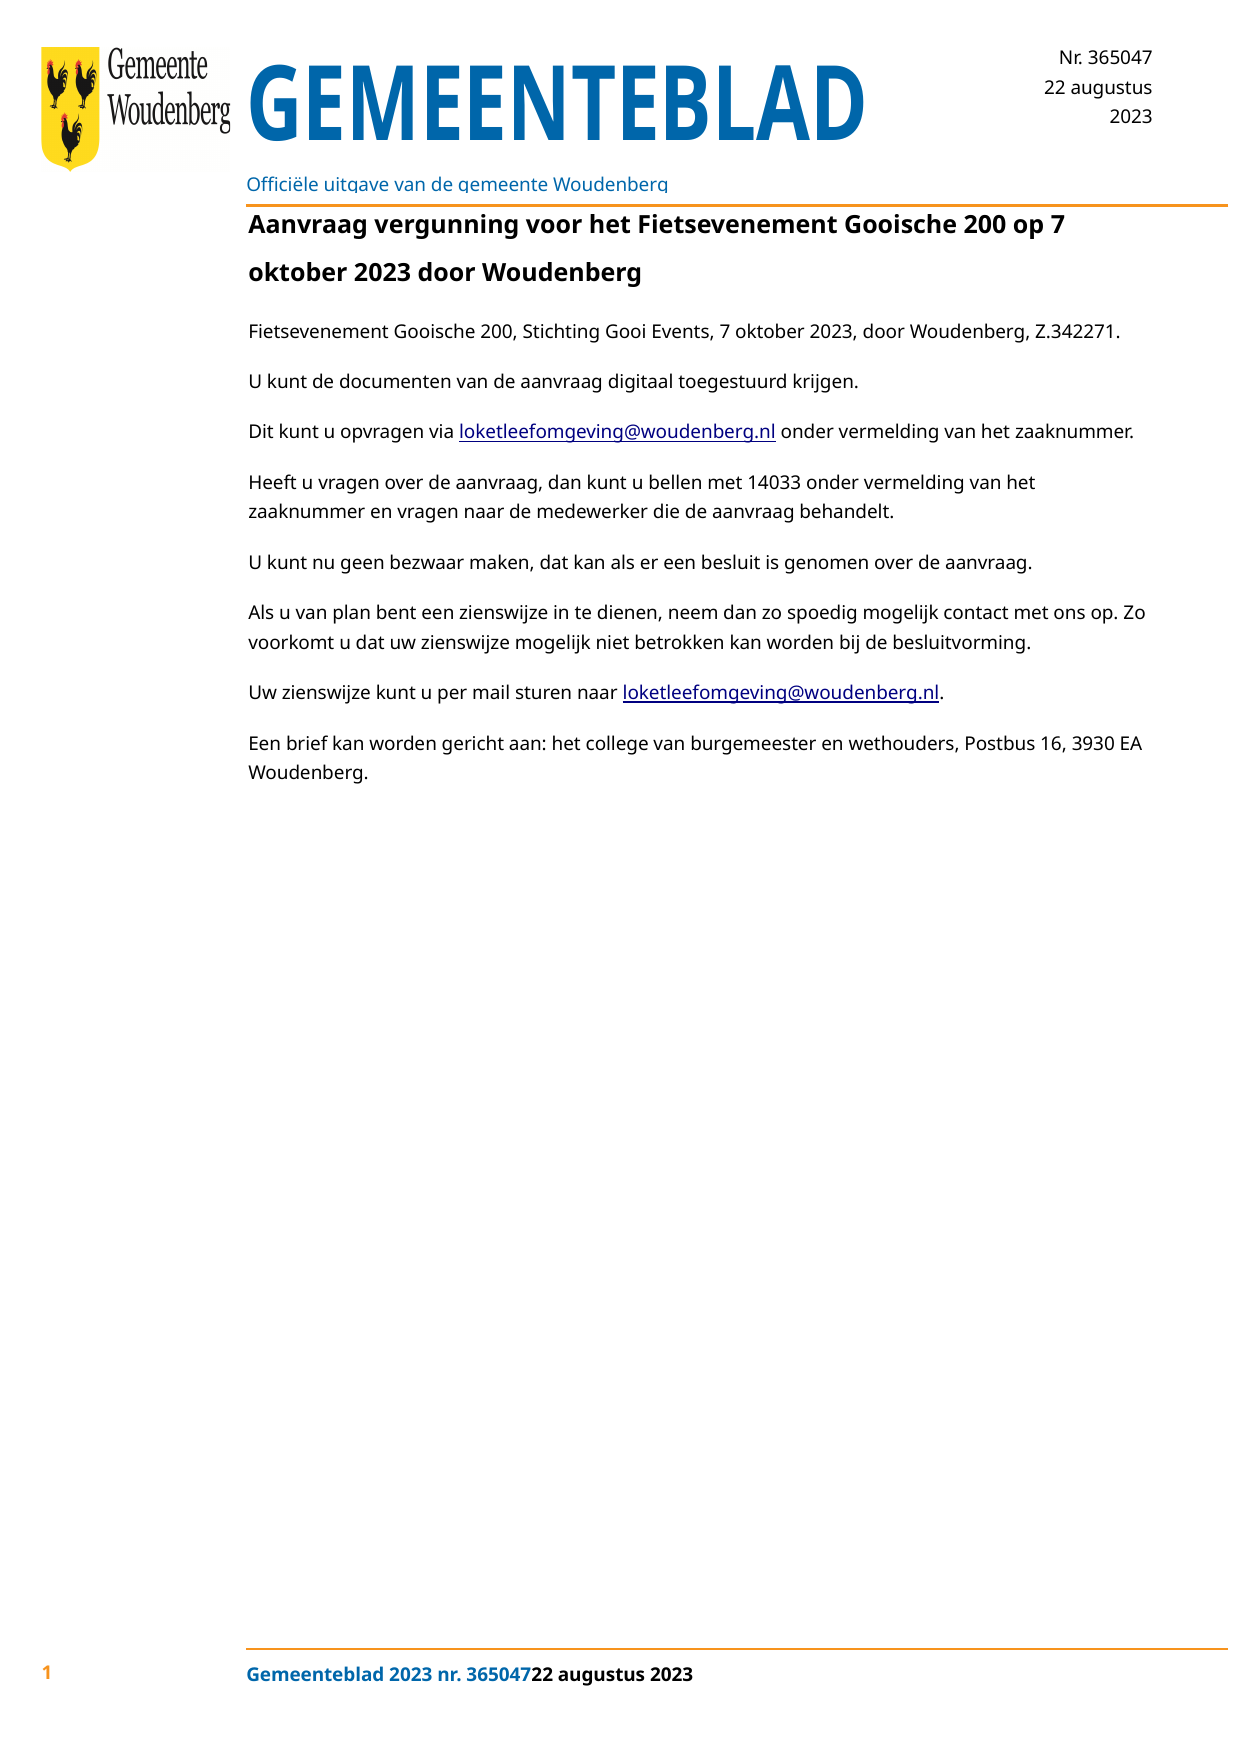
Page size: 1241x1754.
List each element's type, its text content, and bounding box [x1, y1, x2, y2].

picture [41, 47, 231, 172]
text Fietsevenement Gooische 200, Stichting Gooi Events, 7 oktober 2023, door Woudenberg, Z.342271. [248, 318, 1152, 344]
text U kunt de documenten van de aanvraag digitaal toegestuurd krijgen. [248, 368, 1152, 394]
text Als u van plan bent een zienswijze in te dienen, neem dan zo spoedig mogelijk contact met ons op. Zo voorkomt u dat uw zienswijze mogelijk niet betrokken kan worden bij de besluitvorming. [248, 599, 1152, 655]
text Heeft u vragen over de aanvraag, dan kunt u bellen met 14033 onder vermelding van het zaaknummer en vragen naar de medewerker die de aanvraag behandelt. [248, 469, 1152, 524]
text Dit kunt u opvragen via loketleefomgeving@woudenberg.nl onder vermelding van het zaaknummer. [248, 419, 1152, 444]
text Aanvraag vergunning voor het Fietsevenement Gooische 200 op 7 oktober 2023 door Woudenberg [248, 207, 1152, 288]
text Een brief kan worden gericht aan: het college van burgemeester en wethouders, Postbus 16, 3930 EA Woudenberg. [248, 730, 1152, 785]
text Uw zienswijze kunt u per mail sturen naar loketleefomgeving@woudenberg.nl. [248, 679, 1152, 705]
text U kunt nu geen bezwaar maken, dat kan als er een besluit is genomen over de aanvraag. [248, 549, 1152, 575]
